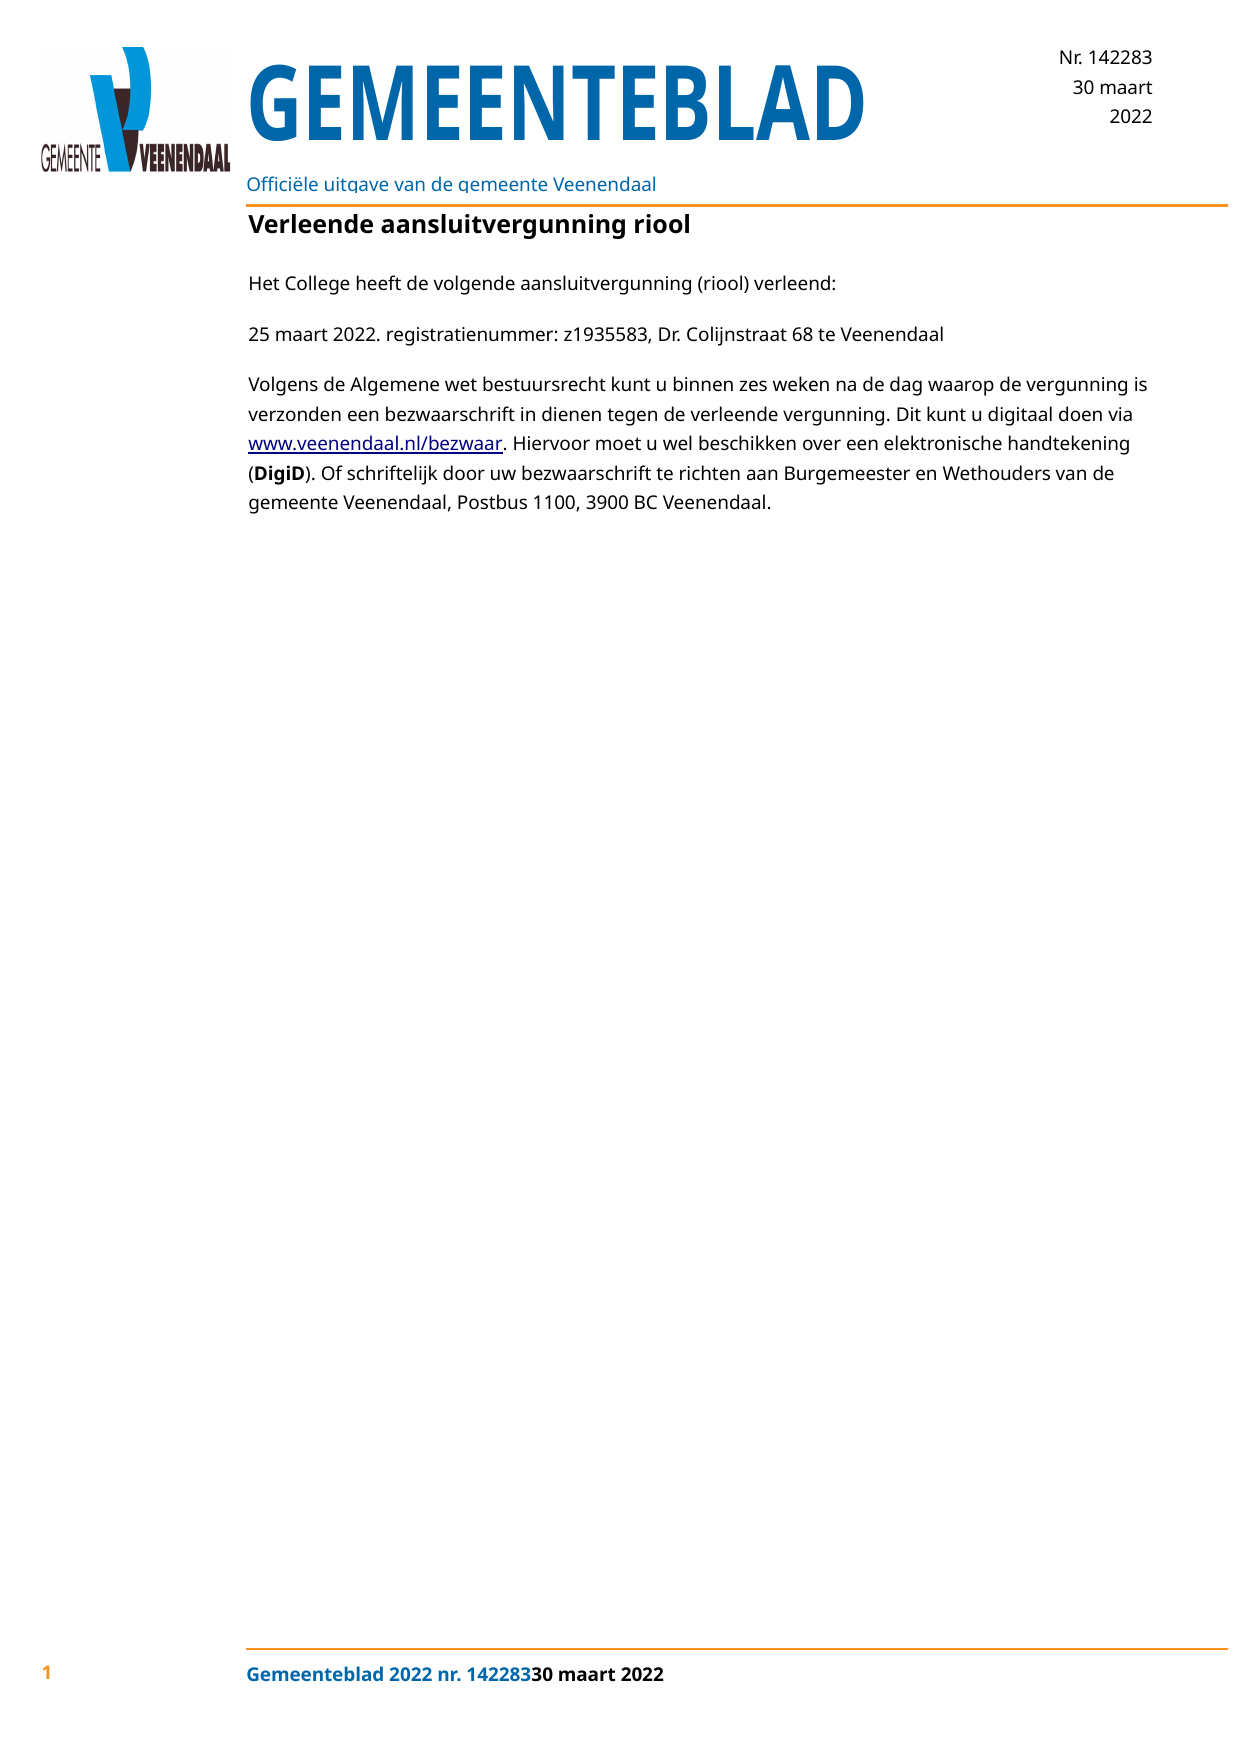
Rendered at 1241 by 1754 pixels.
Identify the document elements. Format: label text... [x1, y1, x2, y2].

picture [41, 47, 130, 172]
text Verleende aansluitvergunning riool [248, 207, 1152, 241]
picture [123, 47, 231, 172]
text Het College heeft de volgende aansluitvergunning (riool) verleend: [248, 270, 1152, 296]
text 25 maart 2022. registratienummer: z1935583, Dr. Colijnstraat 68 te Veenendaal [248, 321, 1152, 346]
text Volgens de Algemene wet bestuursrecht kunt u binnen zes weken na de dag waarop de vergunning is verzonden een bezwaarschrift in dienen tegen de verleende vergunning. Dit kunt u digitaal doen via www.veenendaal.nl/bezwaar. Hiervoor moet u wel beschikken over een elektronische handtekening (DigiD). Of schriftelijk door uw bezwaarschrift te richten aan Burgemeester en Wethouders van de gemeente Veenendaal, Postbus 1100, 3900 BC Veenendaal. [248, 371, 1152, 515]
